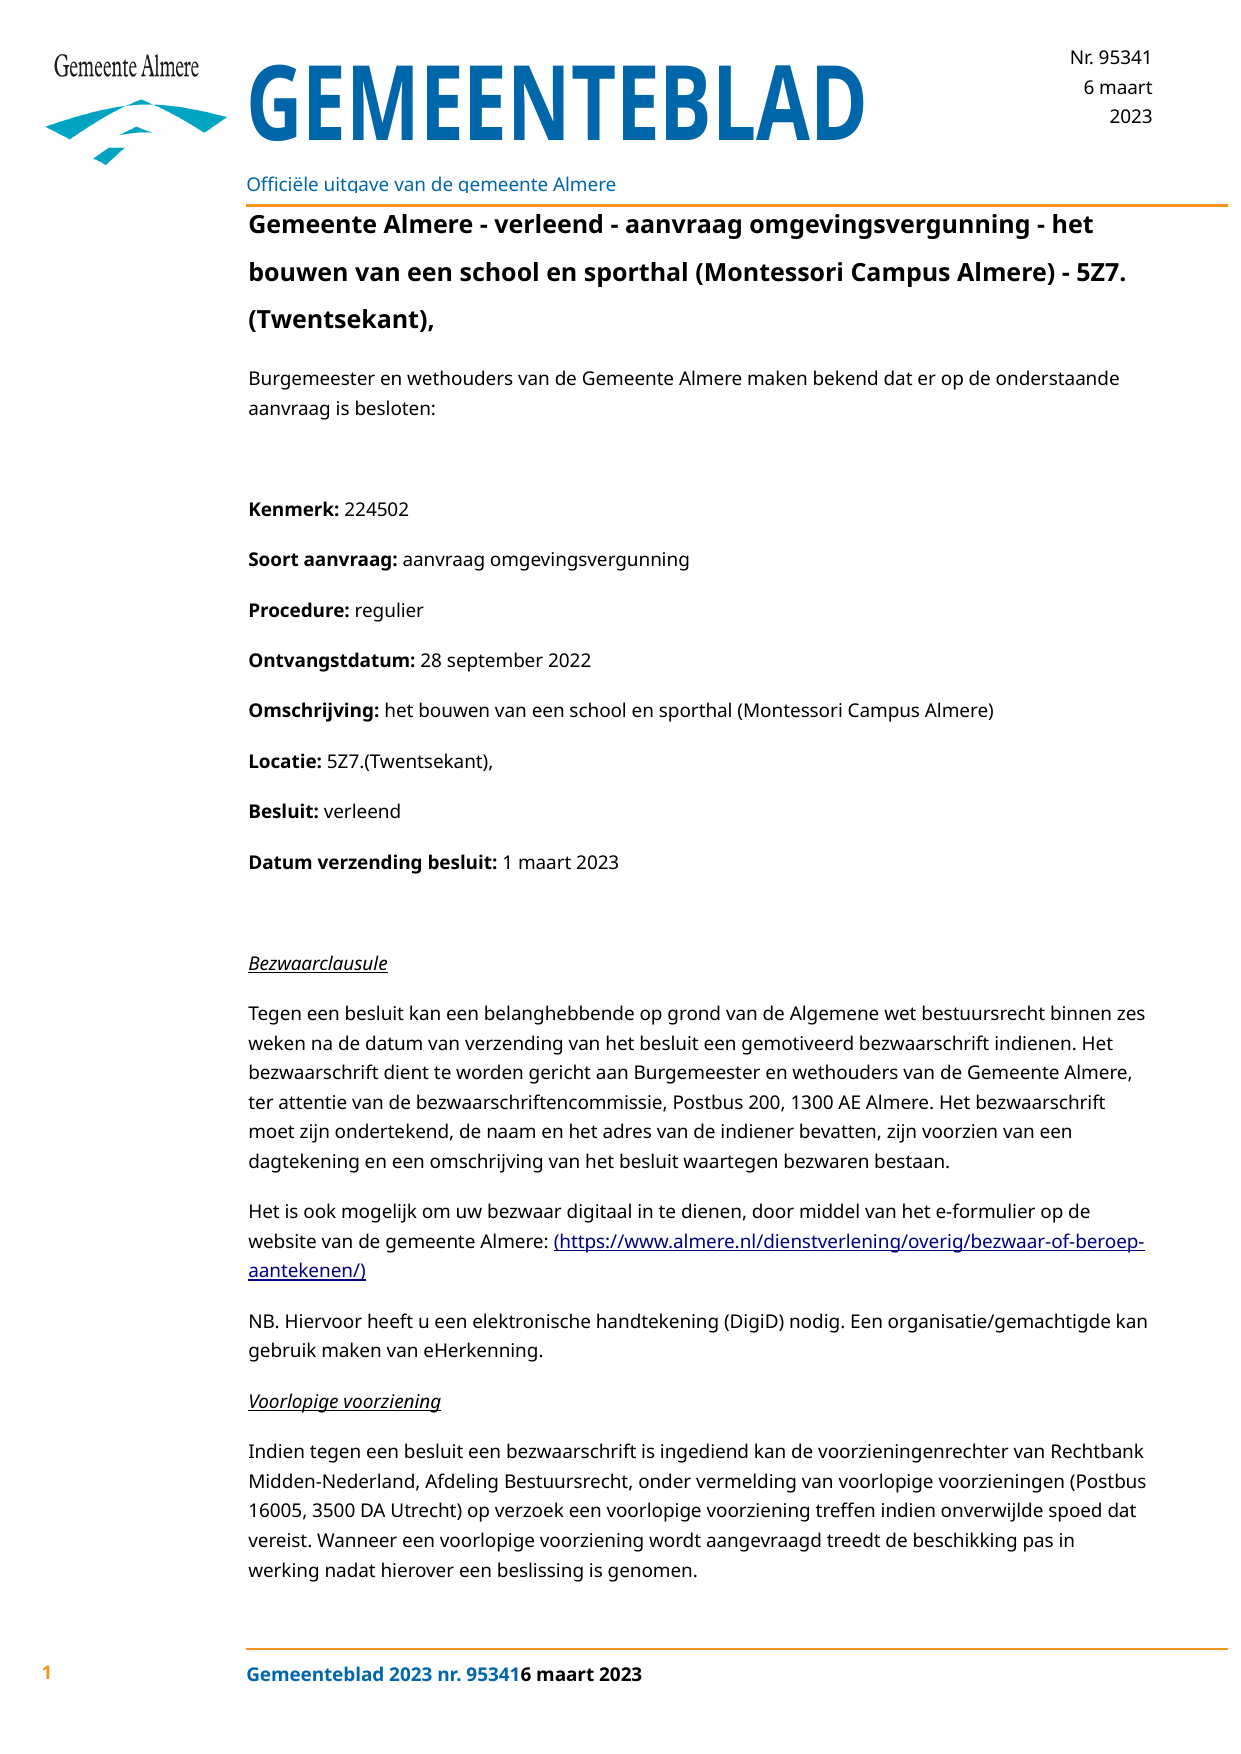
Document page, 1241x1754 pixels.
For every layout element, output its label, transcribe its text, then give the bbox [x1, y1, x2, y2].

text NB. Hiervoor heeft u een elektronische handtekening (DigiD) nodig. Een organisatie/gemachtigde kan gebruik maken van eHerkenning. [248, 1308, 1152, 1363]
text Procedure: regulier [248, 597, 1152, 622]
text Ontvangstdatum: 28 september 2022 [248, 647, 1152, 673]
text Datum verzending besluit: 1 maart 2023 [248, 849, 1152, 874]
text Omschrijving: het bouwen van een school en sporthal (Montessori Campus Almere) [248, 698, 1152, 723]
text Burgemeester en wethouders van de Gemeente Almere maken bekend dat er op de onderstaande aanvraag is besloten: [248, 366, 1152, 421]
text Kenmerk: 224502 [248, 496, 1152, 522]
picture [41, 47, 231, 172]
text Voorlopige voorziening [248, 1388, 1152, 1414]
text Gemeente Almere - verleend - aanvraag omgevingsvergunning - het bouwen van een school en sporthal (Montessori Campus Almere) - 5Z7.(Twentsekant), [248, 207, 1152, 336]
text Het is ook mogelijk om uw bezwaar digitaal in te dienen, door middel van het e-formulier op de website van de gemeente Almere: (https://www.almere.nl/dienstverlening/overig/bezwaar-of-beroep-aantekenen/) [248, 1198, 1152, 1283]
text Indien tegen een besluit een bezwaarschrift is ingediend kan de voorzieningenrechter van Rechtbank Midden-Nederland, Afdeling Bestuursrecht, onder vermelding van voorlopige voorzieningen (Postbus 16005, 3500 DA Utrecht) op verzoek een voorlopige voorziening treffen indien onverwijlde spoed dat vereist. Wanneer een voorlopige voorziening wordt aangevraagd treedt de beschikking pas in werking nadat hierover een beslissing is genomen. [248, 1438, 1152, 1582]
text Bezwaarclausule [248, 950, 1152, 975]
text Tegen een besluit kan een belanghebbende op grond van de Algemene wet bestuursrecht binnen zes weken na de datum van verzending van het besluit een gemotiveerd bezwaarschrift indienen. Het bezwaarschrift dient te worden gericht aan Burgemeester en wethouders van de Gemeente Almere, ter attentie van de bezwaarschriftencommissie, Postbus 200, 1300 AE Almere. Het bezwaarschrift moet zijn ondertekend, de naam en het adres van de indiener bevatten, zijn voorzien van een dagtekening en een omschrijving van het besluit waartegen bezwaren bestaan. [248, 1000, 1152, 1174]
text Soort aanvraag: aanvraag omgevingsvergunning [248, 546, 1152, 572]
text Besluit: verleend [248, 798, 1152, 824]
text Locatie: 5Z7.(Twentsekant), [248, 748, 1152, 774]
